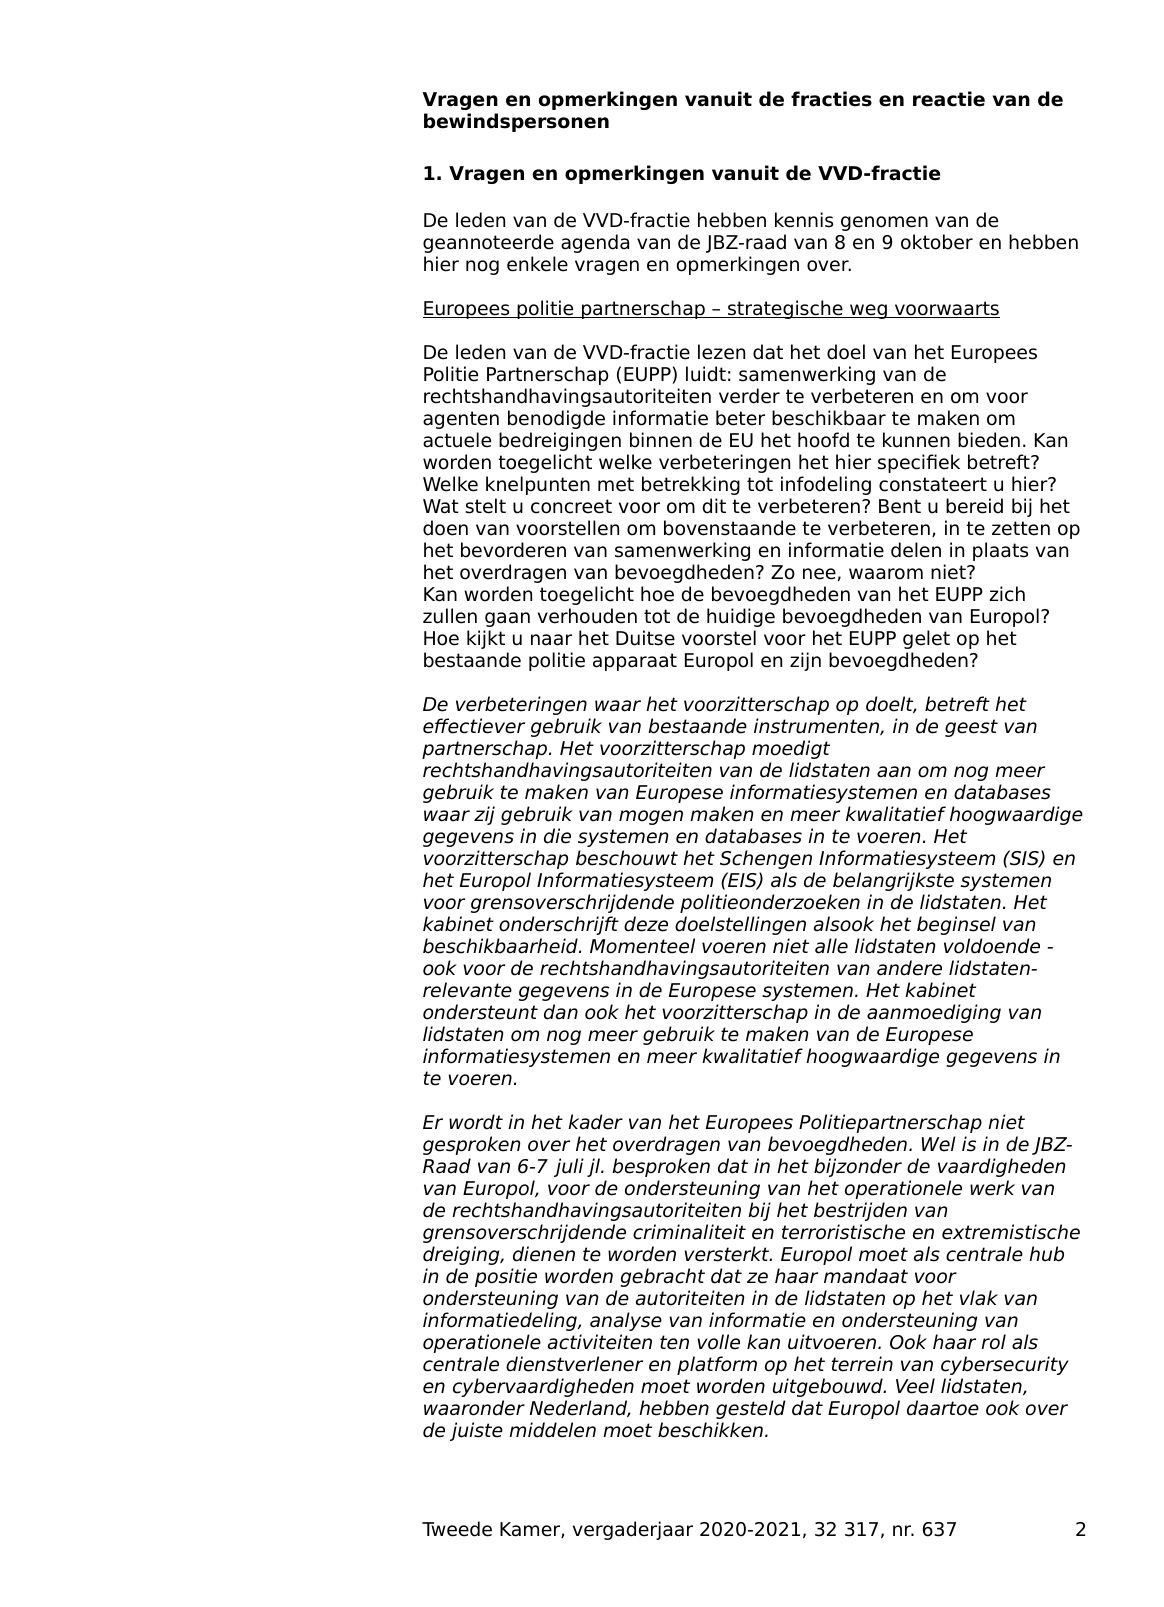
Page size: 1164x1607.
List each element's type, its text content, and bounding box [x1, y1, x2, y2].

text De leden van de VVD-fractie hebben kennis genomen van de geannoteerde agenda van de JBZ-raad van 8 en 9 oktober en hebben hier nog enkele vragen en opmerkingen over. [422, 210, 1087, 276]
text Er wordt in het kader van het Europees Politiepartnerschap niet gesproken over het overdragen van bevoegdheden. Wel is in de JBZ-Raad van 6-7 juli jl. besproken dat in het bijzonder de vaardigheden van Europol, voor de ondersteuning van het operationele werk van de rechtshandhavingsautoriteiten bij het bestrijden van grensoverschrijdende criminaliteit en terroristische en extremistische dreiging, dienen te worden versterkt. Europol moet als centrale hub in de positie worden gebracht dat ze haar mandaat voor ondersteuning van de autoriteiten in de lidstaten op het vlak van informatiedeling, analyse van informatie en ondersteuning van operationele activiteiten ten volle kan uitvoeren. Ook haar rol als centrale dienstverlener en platform op het terrein van cybersecurity en cybervaardigheden moet worden uitgebouwd. Veel lidstaten, waaronder Nederland, hebben gesteld dat Europol daartoe ook over de juiste middelen moet beschikken. [422, 1112, 1087, 1442]
subtitle 1. Vragen en opmerkingen vanuit de VVD-fractie [422, 163, 1087, 185]
subtitle Europees politie partnerschap – strategische weg voorwaarts [422, 298, 1087, 320]
text De verbeteringen waar het voorzitterschap op doelt, betreft het effectiever gebruik van bestaande instrumenten, in de geest van partnerschap. Het voorzitterschap moedigt rechtshandhavingsautoriteiten van de lidstaten aan om nog meer gebruik te maken van Europese informatiesystemen en databases waar zij gebruik van mogen maken en meer kwalitatief hoogwaardige gegevens in die systemen en databases in te voeren. Het voorzitterschap beschouwt het Schengen Informatiesysteem (SIS) en het Europol Informatiesysteem (EIS) als de belangrijkste systemen voor grensoverschrijdende politieonderzoeken in de lidstaten. Het kabinet onderschrijft deze doelstellingen alsook het beginsel van beschikbaarheid. Momenteel voeren niet alle lidstaten voldoende -ook voor de rechtshandhavingsautoriteiten van andere lidstaten- relevante gegevens in de Europese systemen. Het kabinet ondersteunt dan ook het voorzitterschap in de aanmoediging van lidstaten om nog meer gebruik te maken van de Europese informatiesystemen en meer kwalitatief hoogwaardige gegevens in te voeren. [422, 694, 1087, 1090]
text De leden van de VVD-fractie lezen dat het doel van het Europees Politie Partnerschap (EUPP) luidt: samenwerking van de rechtshandhavingsautoriteiten verder te verbeteren en om voor agenten benodigde informatie beter beschikbaar te maken om actuele bedreigingen binnen de EU het hoofd te kunnen bieden. Kan worden toegelicht welke verbeteringen het hier specifiek betreft? Welke knelpunten met betrekking tot infodeling constateert u hier? Wat stelt u concreet voor om dit te verbeteren? Bent u bereid bij het doen van voorstellen om bovenstaande te verbeteren, in te zetten op het bevorderen van samenwerking en informatie delen in plaats van het overdragen van bevoegdheden? Zo nee, waarom niet? [422, 342, 1087, 584]
text Kan worden toegelicht hoe de bevoegdheden van het EUPP zich zullen gaan verhouden tot de huidige bevoegdheden van Europol? Hoe kijkt u naar het Duitse voorstel voor het EUPP gelet op het bestaande politie apparaat Europol en zijn bevoegdheden? [422, 584, 1087, 672]
subtitle Vragen en opmerkingen vanuit de fracties en reactie van de bewindspersonen [422, 89, 1087, 133]
